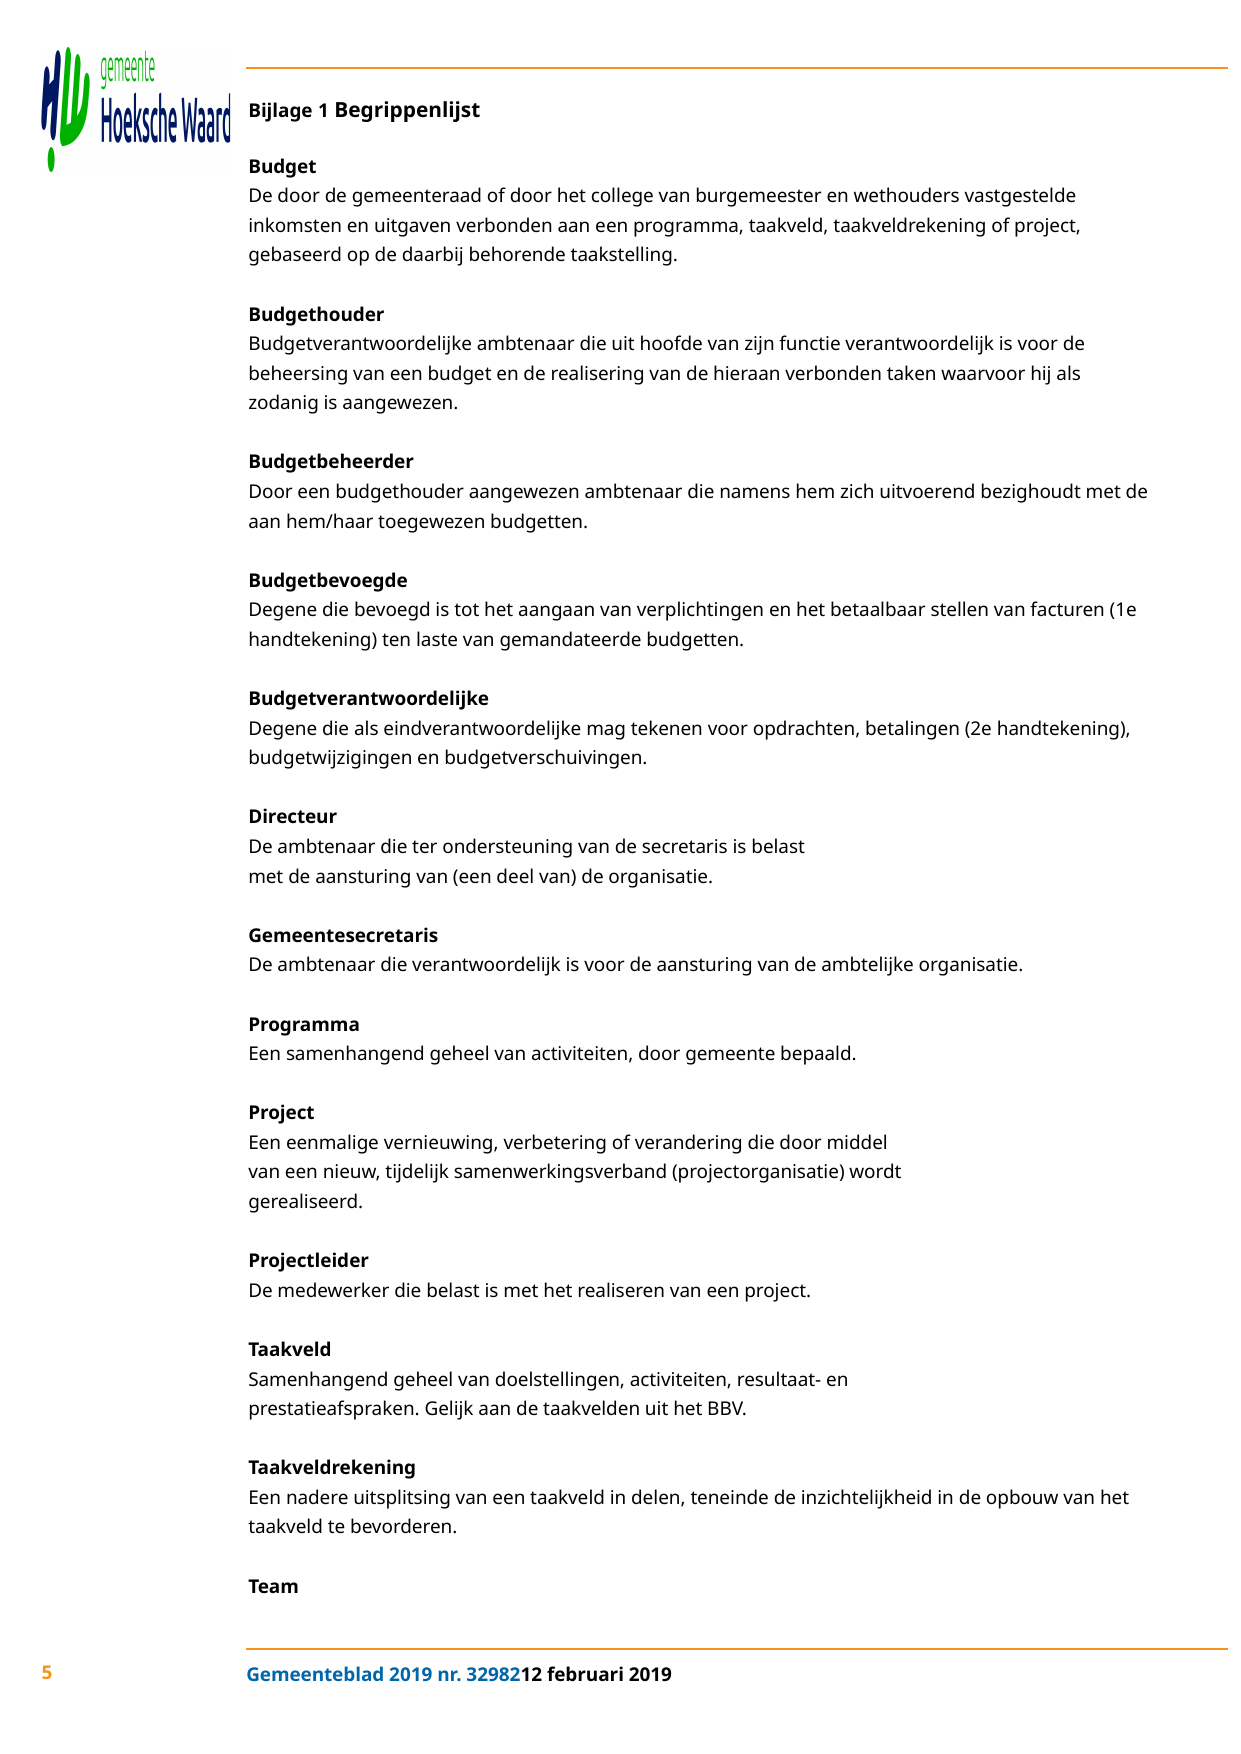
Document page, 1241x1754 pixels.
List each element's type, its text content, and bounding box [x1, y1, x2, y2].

text Project [248, 1099, 1152, 1125]
text Een eenmalige vernieuwing, verbetering of verandering die door middel [248, 1129, 1152, 1155]
text van een nieuw, tijdelijk samenwerkingsverband (projectorganisatie) wordt [248, 1159, 1152, 1184]
text De ambtenaar die verantwoordelijk is voor de aansturing van de ambtelijke organisatie. [248, 952, 1152, 977]
picture [41, 47, 231, 172]
text gerealiseerd. [248, 1188, 1152, 1214]
text Degene die bevoegd is tot het aangaan van verplichtingen en het betaalbaar stellen van facturen (1e handtekening) ten laste van gemandateerde budgetten. [248, 597, 1152, 652]
text Projectleider [248, 1247, 1152, 1273]
text Budgetbeheerder [248, 449, 1152, 474]
text De medewerker die belast is met het realiseren van een project. [248, 1277, 1152, 1303]
text Gemeentesecretaris [248, 922, 1152, 948]
text Een samenhangend geheel van activiteiten, door gemeente bepaald. [248, 1040, 1152, 1066]
text Directeur [248, 804, 1152, 829]
text Degene die als eindverantwoordelijke mag tekenen voor opdrachten, betalingen (2e handtekening), budgetwijzigingen en budgetverschuivingen. [248, 715, 1152, 770]
text De door de gemeenteraad of door het college van burgemeester en wethouders vastgestelde inkomsten en uitgaven verbonden aan een programma, taakveld, taakveldrekening of project, gebaseerd op de daarbij behorende taakstelling. [248, 182, 1152, 267]
text Bijlage 1 Begrippenlijst [248, 95, 1152, 123]
text met de aansturing van (een deel van) de organisatie. [248, 863, 1152, 889]
text Budgetverantwoordelijke ambtenaar die uit hoofde van zijn functie verantwoordelijk is voor de beheersing van een budget en de realisering van de hieraan verbonden taken waarvoor hij als zodanig is aangewezen. [248, 330, 1152, 415]
text Budgetbevoegde [248, 567, 1152, 593]
text Budgethouder [248, 301, 1152, 327]
text Samenhangend geheel van doelstellingen, activiteiten, resultaat- en [248, 1366, 1152, 1392]
text Budget [248, 153, 1152, 179]
text Taakveld [248, 1336, 1152, 1362]
text Budgetverantwoordelijke [248, 685, 1152, 711]
text Een nadere uitsplitsing van een taakveld in delen, teneinde de inzichtelijkheid in de opbouw van het taakveld te bevorderen. [248, 1484, 1152, 1539]
text prestatieafspraken. Gelijk aan de taakvelden uit het BBV. [248, 1395, 1152, 1421]
text De ambtenaar die ter ondersteuning van de secretaris is belast [248, 833, 1152, 859]
text Taakveldrekening [248, 1454, 1152, 1480]
text Door een budgethouder aangewezen ambtenaar die namens hem zich uitvoerend bezighoudt met de aan hem/haar toegewezen budgetten. [248, 478, 1152, 534]
text Team [248, 1573, 1152, 1599]
text Programma [248, 1011, 1152, 1037]
